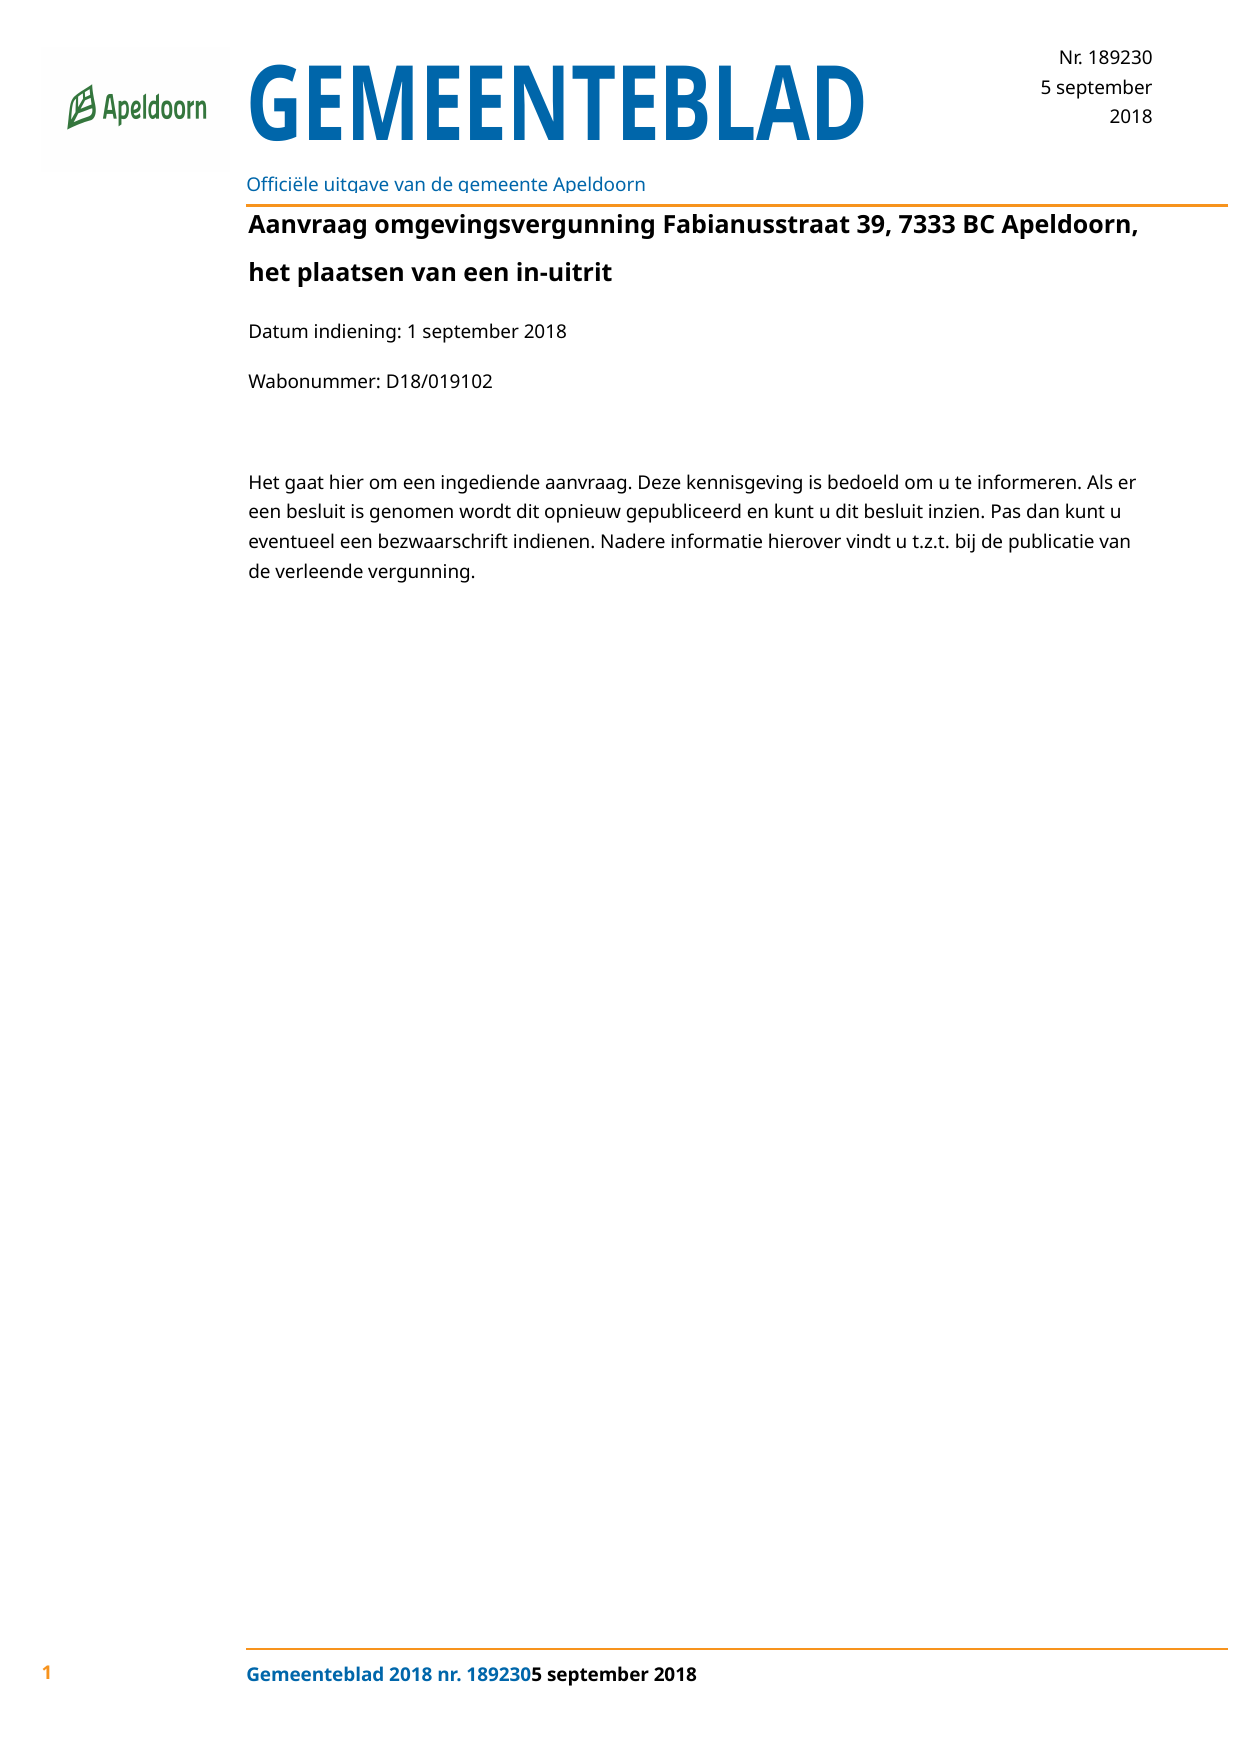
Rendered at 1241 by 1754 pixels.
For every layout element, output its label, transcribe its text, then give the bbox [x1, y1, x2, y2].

picture [41, 47, 231, 172]
text Aanvraag omgevingsvergunning Fabianusstraat 39, 7333 BC Apeldoorn, het plaatsen van een in-uitrit [248, 207, 1152, 288]
text Wabonummer: D18/019102 [248, 368, 1152, 394]
text Datum indiening: 1 september 2018 [248, 318, 1152, 344]
text Het gaat hier om een ingediende aanvraag. Deze kennisgeving is bedoeld om u te informeren. Als er een besluit is genomen wordt dit opnieuw gepubliceerd en kunt u dit besluit inzien. Pas dan kunt u eventueel een bezwaarschrift indienen. Nadere informatie hierover vindt u t.z.t. bij de publicatie van de verleende vergunning. [248, 469, 1152, 584]
